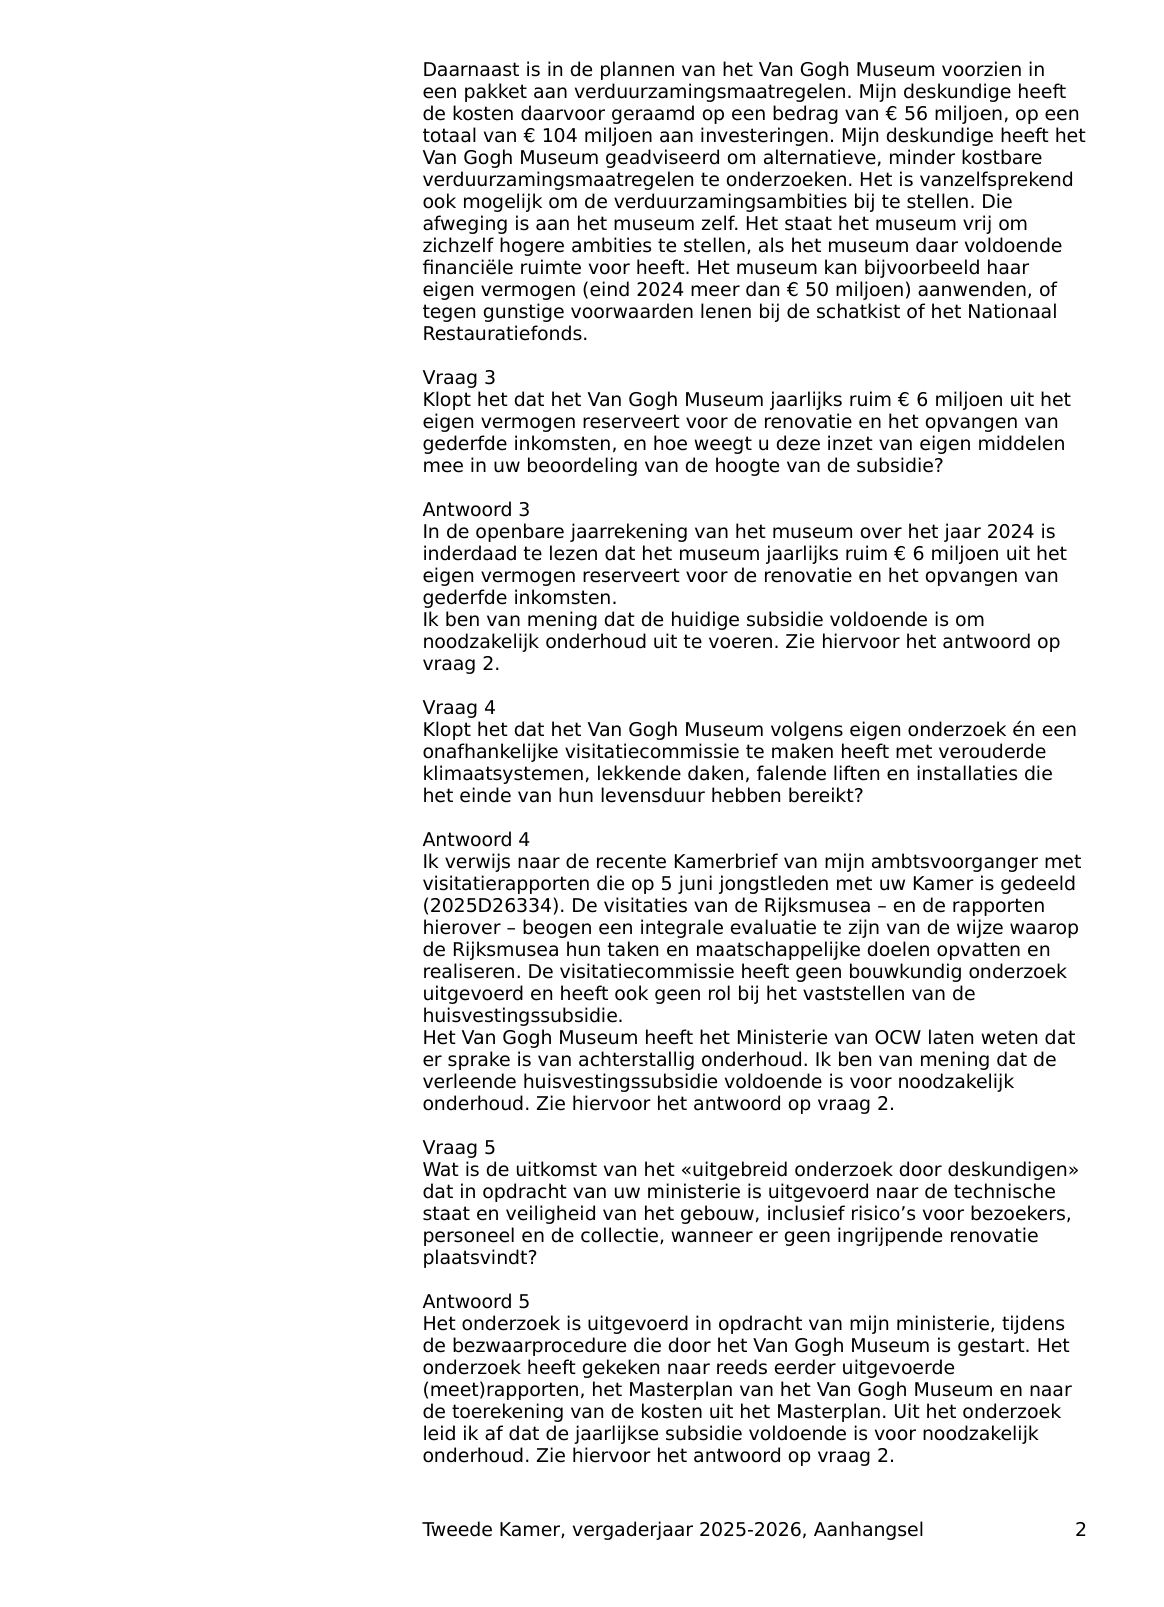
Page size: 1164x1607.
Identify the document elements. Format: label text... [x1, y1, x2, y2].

text Wat is de uitkomst van het «uitgebreid onderzoek door deskundigen» dat in opdracht van uw ministerie is uitgevoerd naar de technische staat en veiligheid van het gebouw, inclusief risico’s voor bezoekers, personeel en de collectie, wanneer er geen ingrijpende renovatie plaatsvindt? [422, 1159, 1087, 1269]
text Het onderzoek is uitgevoerd in opdracht van mijn ministerie, tijdens de bezwaarprocedure die door het Van Gogh Museum is gestart. Het onderzoek heeft gekeken naar reeds eerder uitgevoerde (meet)rapporten, het Masterplan van het Van Gogh Museum en naar de toerekening van de kosten uit het Masterplan. Uit het onderzoek leid ik af dat de jaarlijkse subsidie voldoende is voor noodzakelijk onderhoud. Zie hiervoor het antwoord op vraag 2. [422, 1313, 1087, 1467]
text Vraag 5 [422, 1137, 1087, 1159]
text Daarnaast is in de plannen van het Van Gogh Museum voorzien in een pakket aan verduurzamingsmaatregelen. Mijn deskundige heeft de kosten daarvoor geraamd op een bedrag van € 56 miljoen, op een totaal van € 104 miljoen aan investeringen. Mijn deskundige heeft het Van Gogh Museum geadviseerd om alternatieve, minder kostbare verduurzamingsmaatregelen te onderzoeken. Het is vanzelfsprekend ook mogelijk om de verduurzamingsambities bij te stellen. Die afweging is aan het museum zelf. Het staat het museum vrij om zichzelf hogere ambities te stellen, als het museum daar voldoende financiële ruimte voor heeft. Het museum kan bijvoorbeeld haar eigen vermogen (eind 2024 meer dan € 50 miljoen) aanwenden, of tegen gunstige voorwaarden lenen bij de schatkist of het Nationaal Restauratiefonds. [422, 59, 1087, 345]
text Vraag 4 [422, 697, 1087, 719]
text Ik verwijs naar de recente Kamerbrief van mijn ambtsvoorganger met visitatierapporten die op 5 juni jongstleden met uw Kamer is gedeeld (2025D26334). De visitaties van de Rijksmusea – en de rapporten hierover – beogen een integrale evaluatie te zijn van de wijze waarop de Rijksmusea hun taken en maatschappelijke doelen opvatten en realiseren. De visitatiecommissie heeft geen bouwkundig onderzoek uitgevoerd en heeft ook geen rol bij het vaststellen van de huisvestingssubsidie. [422, 851, 1087, 1027]
text Ik ben van mening dat de huidige subsidie voldoende is om noodzakelijk onderhoud uit te voeren. Zie hiervoor het antwoord op vraag 2. [422, 609, 1087, 675]
text Antwoord 4 [422, 829, 1087, 851]
text Klopt het dat het Van Gogh Museum volgens eigen onderzoek én een onafhankelijke visitatiecommissie te maken heeft met verouderde klimaatsystemen, lekkende daken, falende liften en installaties die het einde van hun levensduur hebben bereikt? [422, 719, 1087, 807]
text Klopt het dat het Van Gogh Museum jaarlijks ruim € 6 miljoen uit het eigen vermogen reserveert voor de renovatie en het opvangen van gederfde inkomsten, en hoe weegt u deze inzet van eigen middelen mee in uw beoordeling van de hoogte van de subsidie? [422, 389, 1087, 477]
text Het Van Gogh Museum heeft het Ministerie van OCW laten weten dat er sprake is van achterstallig onderhoud. Ik ben van mening dat de verleende huisvestingssubsidie voldoende is voor noodzakelijk onderhoud. Zie hiervoor het antwoord op vraag 2. [422, 1027, 1087, 1115]
text In de openbare jaarrekening van het museum over het jaar 2024 is inderdaad te lezen dat het museum jaarlijks ruim € 6 miljoen uit het eigen vermogen reserveert voor de renovatie en het opvangen van gederfde inkomsten. [422, 521, 1087, 609]
text Vraag 3 [422, 367, 1087, 389]
text Antwoord 3 [422, 499, 1087, 521]
text Antwoord 5 [422, 1291, 1087, 1313]
